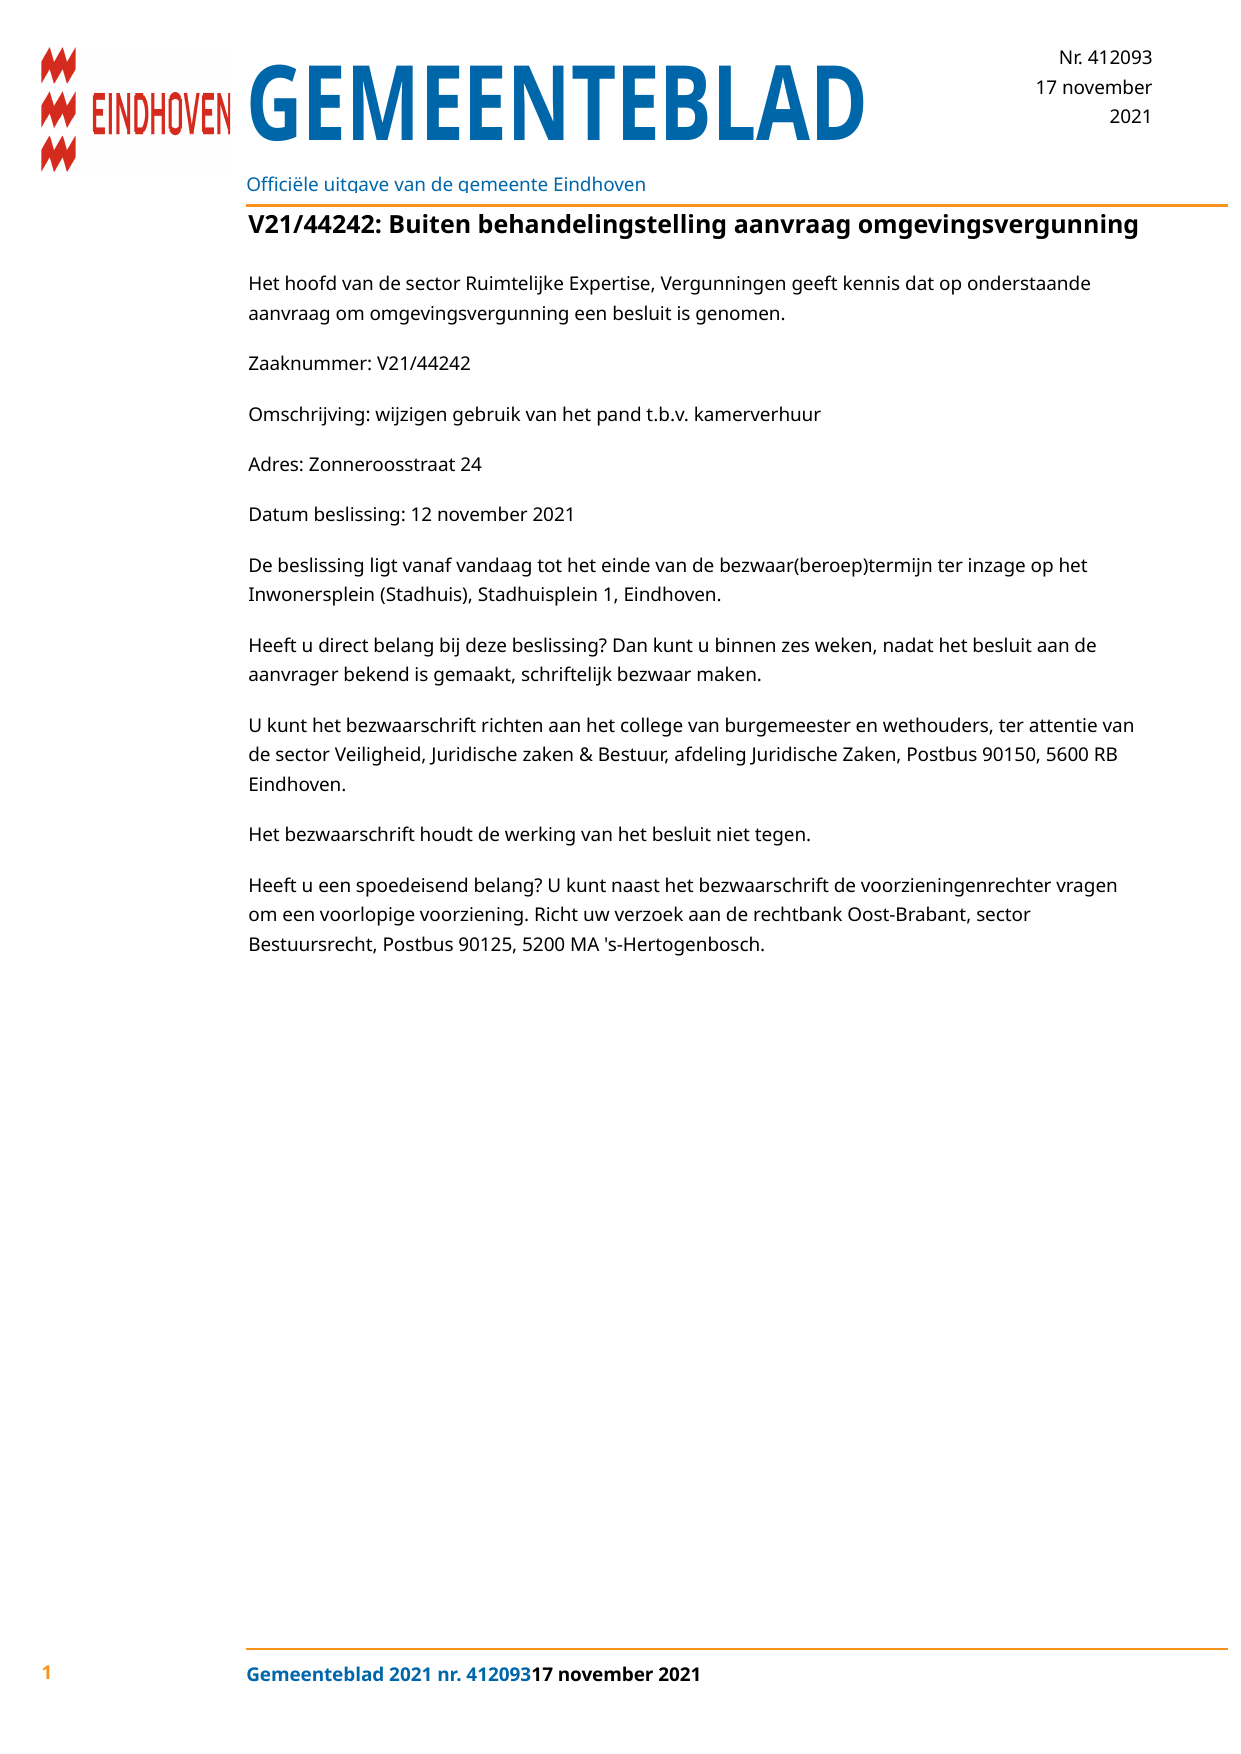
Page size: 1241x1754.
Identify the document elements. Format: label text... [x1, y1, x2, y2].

text Heeft u direct belang bij deze beslissing? Dan kunt u binnen zes weken, nadat het besluit aan de aanvrager bekend is gemaakt, schriftelijk bezwaar maken. [248, 632, 1152, 687]
picture [41, 47, 231, 172]
text Het bezwaarschrift houdt de werking van het besluit niet tegen. [248, 822, 1152, 847]
text U kunt het bezwaarschrift richten aan het college van burgemeester en wethouders, ter attentie van de sector Veiligheid, Juridische zaken & Bestuur, afdeling Juridische Zaken, Postbus 90150, 5600 RB Eindhoven. [248, 712, 1152, 797]
text De beslissing ligt vanaf vandaag tot het einde van de bezwaar(beroep)termijn ter inzage op het Inwonersplein (Stadhuis), Stadhuisplein 1, Eindhoven. [248, 552, 1152, 607]
text Omschrijving: wijzigen gebruik van het pand t.b.v. kamerverhuur [248, 401, 1152, 426]
text Zaaknummer: V21/44242 [248, 350, 1152, 376]
text Het hoofd van de sector Ruimtelijke Expertise, Vergunningen geeft kennis dat op onderstaande aanvraag om omgevingsvergunning een besluit is genomen. [248, 270, 1152, 326]
text Heeft u een spoedeisend belang? U kunt naast het bezwaarschrift de voorzieningenrechter vragen om een voorlopige voorziening. Richt uw verzoek aan de rechtbank Oost-Brabant, sector Bestuursrecht, Postbus 90125, 5200 MA 's-Hertogenbosch. [248, 872, 1152, 957]
text Adres: Zonneroosstraat 24 [248, 451, 1152, 477]
text V21/44242: Buiten behandelingstelling aanvraag omgevingsvergunning [248, 207, 1152, 241]
text Datum beslissing: 12 november 2021 [248, 502, 1152, 527]
